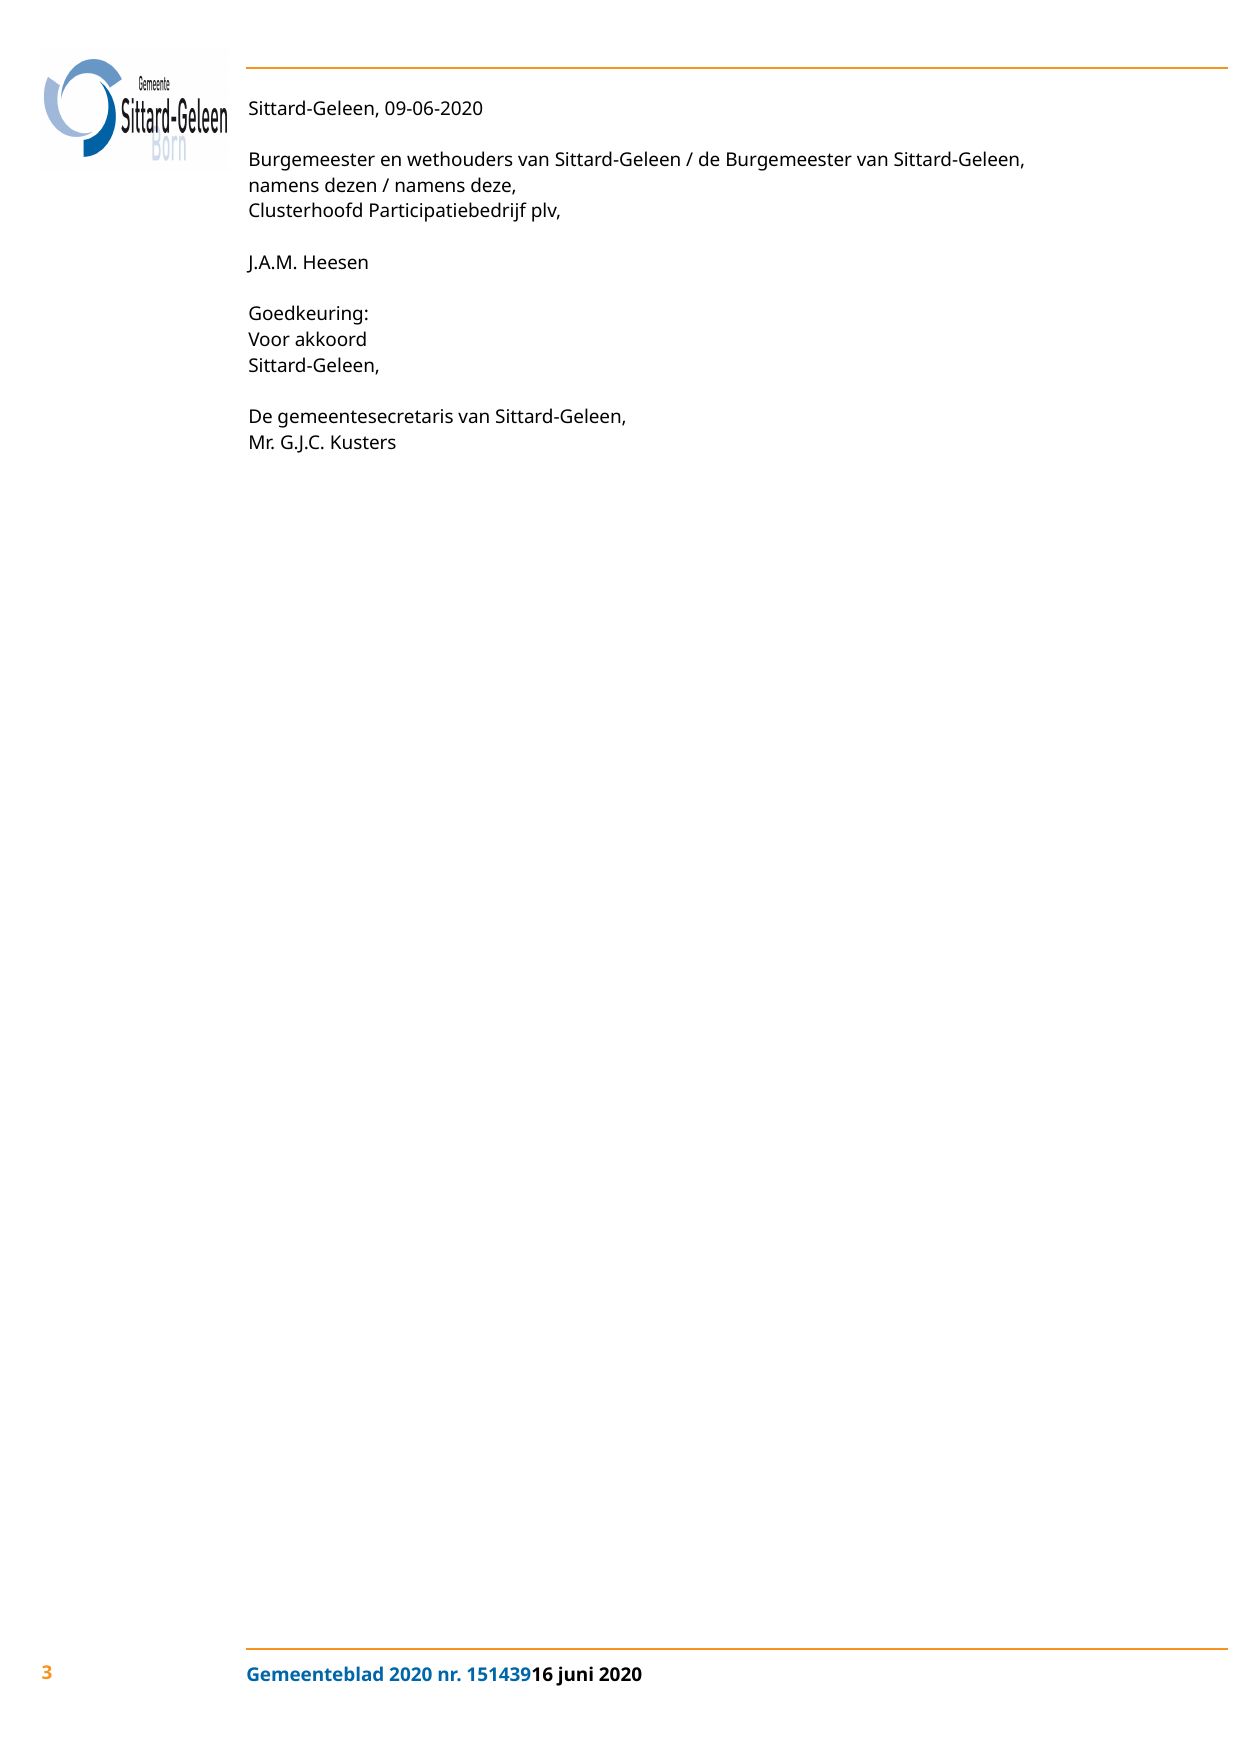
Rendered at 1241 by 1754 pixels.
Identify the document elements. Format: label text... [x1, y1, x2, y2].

text Burgemeester en wethouders van Sittard-Geleen / de Burgemeester van Sittard-Geleen, [248, 146, 1152, 172]
text Voor akkoord [248, 326, 1152, 352]
text Goedkeuring: [248, 301, 1152, 326]
text J.A.M. Heesen [248, 249, 1152, 275]
text Clusterhoofd Participatiebedrijf plv, [248, 198, 1152, 223]
text Sittard-Geleen, 09-06-2020 [248, 95, 1152, 121]
picture [41, 47, 231, 172]
text De gemeentesecretaris van Sittard-Geleen, [248, 403, 1152, 429]
text Mr. G.J.C. Kusters [248, 429, 1152, 455]
text namens dezen / namens deze, [248, 172, 1152, 198]
text Sittard-Geleen, [248, 352, 1152, 378]
